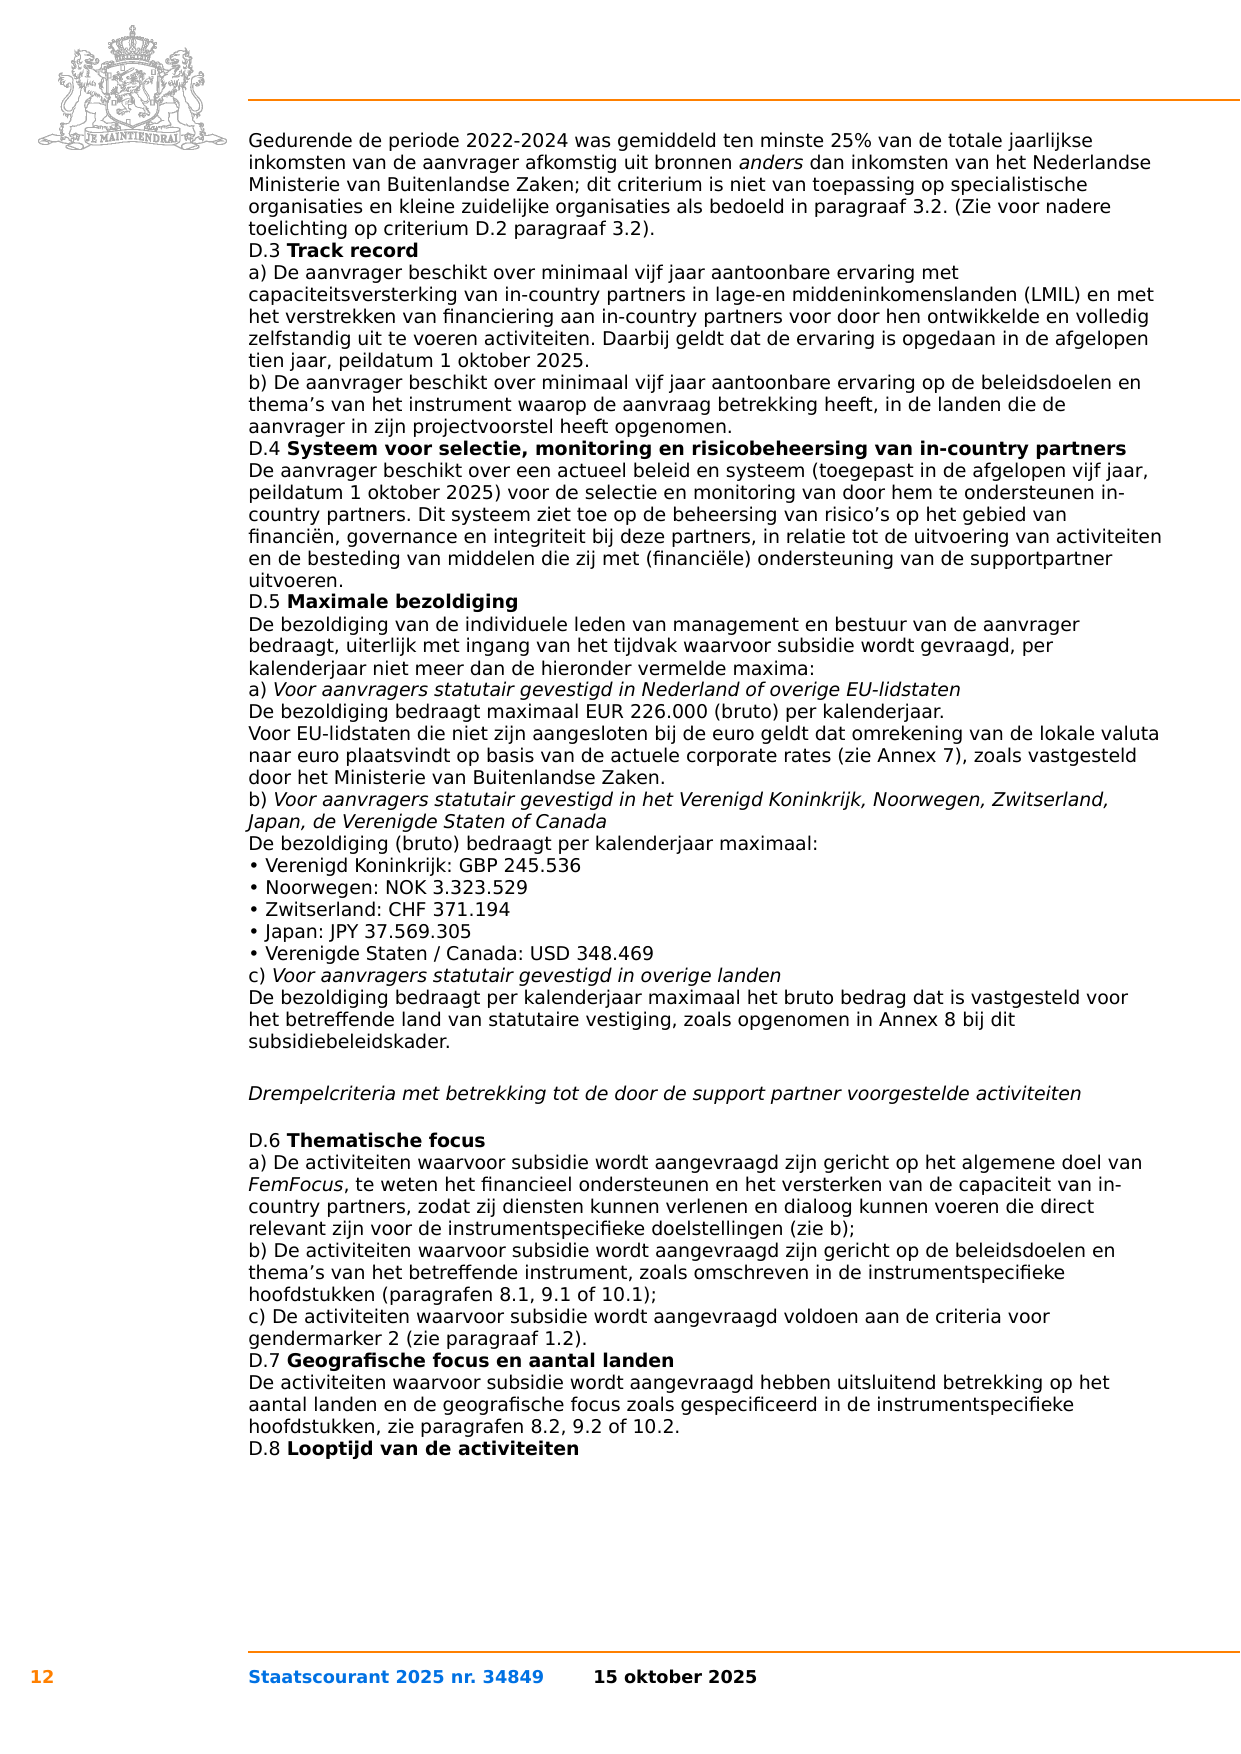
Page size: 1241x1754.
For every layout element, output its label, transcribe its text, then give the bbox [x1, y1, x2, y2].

text D.4 Systeem voor selectie, monitoring en risicobeheersing van in-country partners [248, 438, 1163, 459]
text D.6 Thematische focus [248, 1130, 1163, 1152]
text c) De activiteiten waarvoor subsidie wordt aangevraagd voldoen aan de criteria voor gendermarker 2 (zie paragraaf 1.2). [248, 1306, 1163, 1350]
text D.8 Looptijd van de activiteiten [248, 1438, 1163, 1460]
text • Verenigde Staten / Canada: USD 348.469 [248, 943, 1163, 965]
text c) Voor aanvragers statutair gevestigd in overige landen [248, 965, 1163, 987]
text a) De activiteiten waarvoor subsidie wordt aangevraagd zijn gericht op het algemene doel van FemFocus, te weten het financieel ondersteunen en het versterken van de capaciteit van in-country partners, zodat zij diensten kunnen verlenen en dialoog kunnen voeren die direct relevant zijn voor de instrumentspecifieke doelstellingen (zie b); [248, 1152, 1163, 1240]
text • Noorwegen: NOK 3.323.529 [248, 877, 1163, 899]
text De aanvrager beschikt over een actueel beleid en systeem (toegepast in de afgelopen vijf jaar, peildatum 1 oktober 2025) voor de selectie en monitoring van door hem te ondersteunen in-country partners. Dit systeem ziet toe op de beheersing van risico’s op het gebied van financiën, governance en integriteit bij deze partners, in relatie tot de uitvoering van activiteiten en de besteding van middelen die zij met (financiële) ondersteuning van de supportpartner uitvoeren. [248, 459, 1163, 591]
text a) Voor aanvragers statutair gevestigd in Nederland of overige EU-lidstaten [248, 679, 1163, 701]
text b) De aanvrager beschikt over minimaal vijf jaar aantoonbare ervaring op de beleidsdoelen en thema’s van het instrument waarop de aanvraag betrekking heeft, in de landen die de aanvrager in zijn projectvoorstel heeft opgenomen. [248, 372, 1163, 438]
text Voor EU-lidstaten die niet zijn aangesloten bij de euro geldt dat omrekening van de lokale valuta naar euro plaatsvindt op basis van de actuele corporate rates (zie Annex 7), zoals vastgesteld door het Ministerie van Buitenlandse Zaken. [248, 723, 1163, 789]
picture [38, 25, 227, 150]
text Gedurende de periode 2022-2024 was gemiddeld ten minste 25% van de totale jaarlijkse inkomsten van de aanvrager afkomstig uit bronnen anders dan inkomsten van het Nederlandse Ministerie van Buitenlandse Zaken; dit criterium is niet van toepassing op specialistische organisaties en kleine zuidelijke organisaties als bedoeld in paragraaf 3.2. (Zie voor nadere toelichting op criterium D.2 paragraaf 3.2). [248, 130, 1163, 240]
text De bezoldiging (bruto) bedraagt per kalenderjaar maximaal: [248, 833, 1163, 855]
text b) Voor aanvragers statutair gevestigd in het Verenigd Koninkrijk, Noorwegen, Zwitserland, Japan, de Verenigde Staten of Canada [248, 789, 1163, 833]
text • Verenigd Koninkrijk: GBP 245.536 [248, 855, 1163, 877]
text D.5 Maximale bezoldiging [248, 591, 1163, 613]
text a) De aanvrager beschikt over minimaal vijf jaar aantoonbare ervaring met capaciteitsversterking van in-country partners in lage-en middeninkomenslanden (LMIL) en met het verstrekken van financiering aan in-country partners voor door hen ontwikkelde en volledig zelfstandig uit te voeren activiteiten. Daarbij geldt dat de ervaring is opgedaan in de afgelopen tien jaar, peildatum 1 oktober 2025. [248, 262, 1163, 372]
text D.7 Geografische focus en aantal landen [248, 1350, 1163, 1372]
text b) De activiteiten waarvoor subsidie wordt aangevraagd zijn gericht op de beleidsdoelen en thema’s van het betreffende instrument, zoals omschreven in de instrumentspecifieke hoofdstukken (paragrafen 8.1, 9.1 of 10.1); [248, 1240, 1163, 1306]
text D.3 Track record [248, 240, 1163, 262]
text De bezoldiging van de individuele leden van management en bestuur van de aanvrager bedraagt, uiterlijk met ingang van het tijdvak waarvoor subsidie wordt gevraagd, per kalenderjaar niet meer dan de hieronder vermelde maxima: [248, 613, 1163, 679]
text De activiteiten waarvoor subsidie wordt aangevraagd hebben uitsluitend betrekking op het aantal landen en de geografische focus zoals gespecificeerd in de instrumentspecifieke hoofdstukken, zie paragrafen 8.2, 9.2 of 10.2. [248, 1372, 1163, 1438]
text • Zwitserland: CHF 371.194 [248, 899, 1163, 921]
text De bezoldiging bedraagt per kalenderjaar maximaal het bruto bedrag dat is vastgesteld voor het betreffende land van statutaire vestiging, zoals opgenomen in Annex 8 bij dit subsidiebeleidskader. [248, 987, 1163, 1053]
text De bezoldiging bedraagt maximaal EUR 226.000 (bruto) per kalenderjaar. [248, 701, 1163, 723]
subtitle Drempelcriteria met betrekking tot de door de support partner voorgestelde activiteiten [248, 1083, 1163, 1105]
text • Japan: JPY 37.569.305 [248, 921, 1163, 943]
